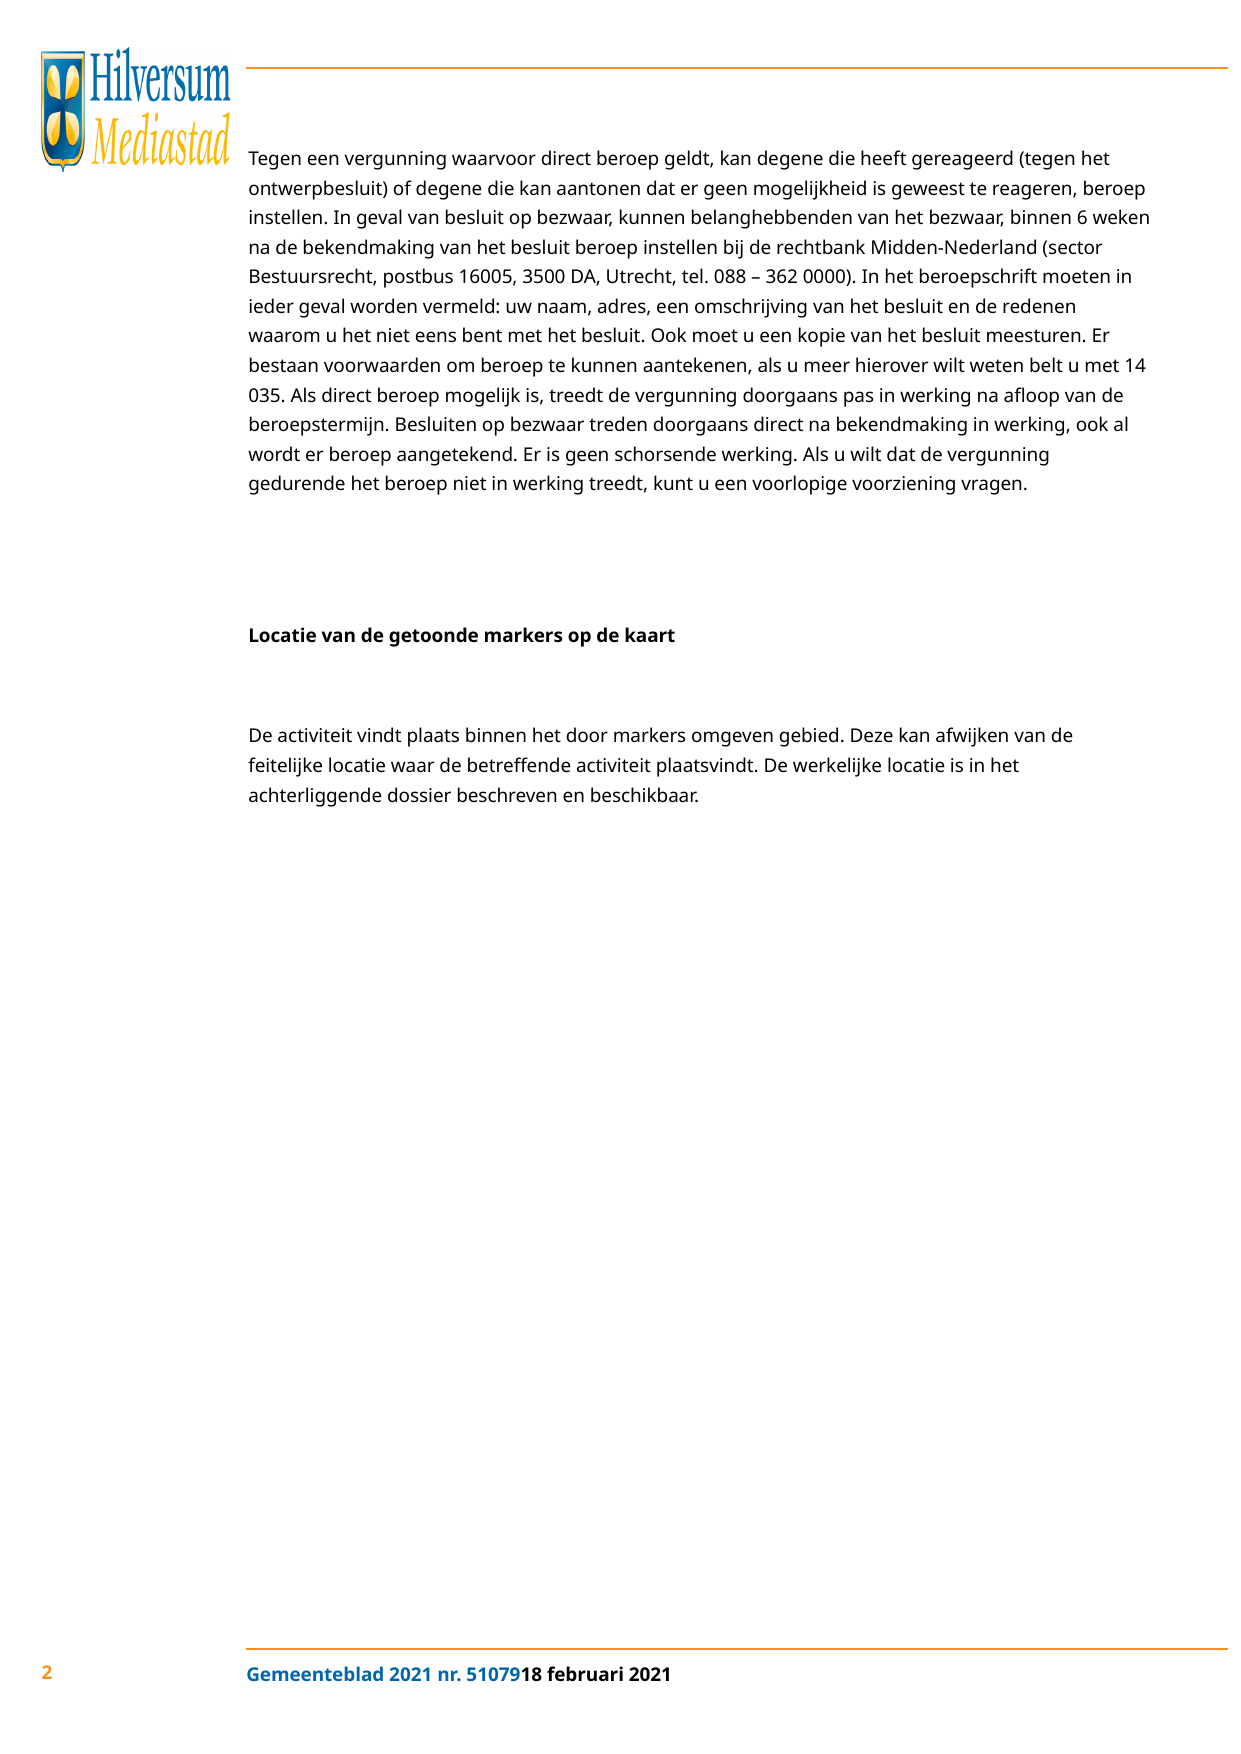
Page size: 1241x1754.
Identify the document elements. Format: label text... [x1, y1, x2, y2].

picture [41, 47, 231, 172]
text Locatie van de getoonde markers op de kaart [248, 622, 1152, 648]
text Tegen een vergunning waarvoor direct beroep geldt, kan degene die heeft gereageerd (tegen het ontwerpbesluit) of degene die kan aantonen dat er geen mogelijkheid is geweest te reageren, beroep instellen. In geval van besluit op bezwaar, kunnen belanghebbenden van het bezwaar, binnen 6 weken na de bekendmaking van het besluit beroep instellen bij de rechtbank Midden-Nederland (sector Bestuursrecht, postbus 16005, 3500 DA, Utrecht, tel. 088 – 362 0000). In het beroepschrift moeten in ieder geval worden vermeld: uw naam, adres, een omschrijving van het besluit en de redenen waarom u het niet eens bent met het besluit. Ook moet u een kopie van het besluit meesturen. Er bestaan voorwaarden om beroep te kunnen aantekenen, als u meer hierover wilt weten belt u met 14 035. Als direct beroep mogelijk is, treedt de vergunning doorgaans pas in werking na afloop van de beroepstermijn. Besluiten op bezwaar treden doorgaans direct na bekendmaking in werking, ook al wordt er beroep aangetekend. Er is geen schorsende werking. Als u wilt dat de vergunning gedurende het beroep niet in werking treedt, kunt u een voorlopige voorziening vragen. [248, 145, 1152, 496]
text De activiteit vindt plaats binnen het door markers omgeven gebied. Deze kan afwijken van de feitelijke locatie waar de betreffende activiteit plaatsvindt. De werkelijke locatie is in het achterliggende dossier beschreven en beschikbaar. [248, 723, 1152, 808]
